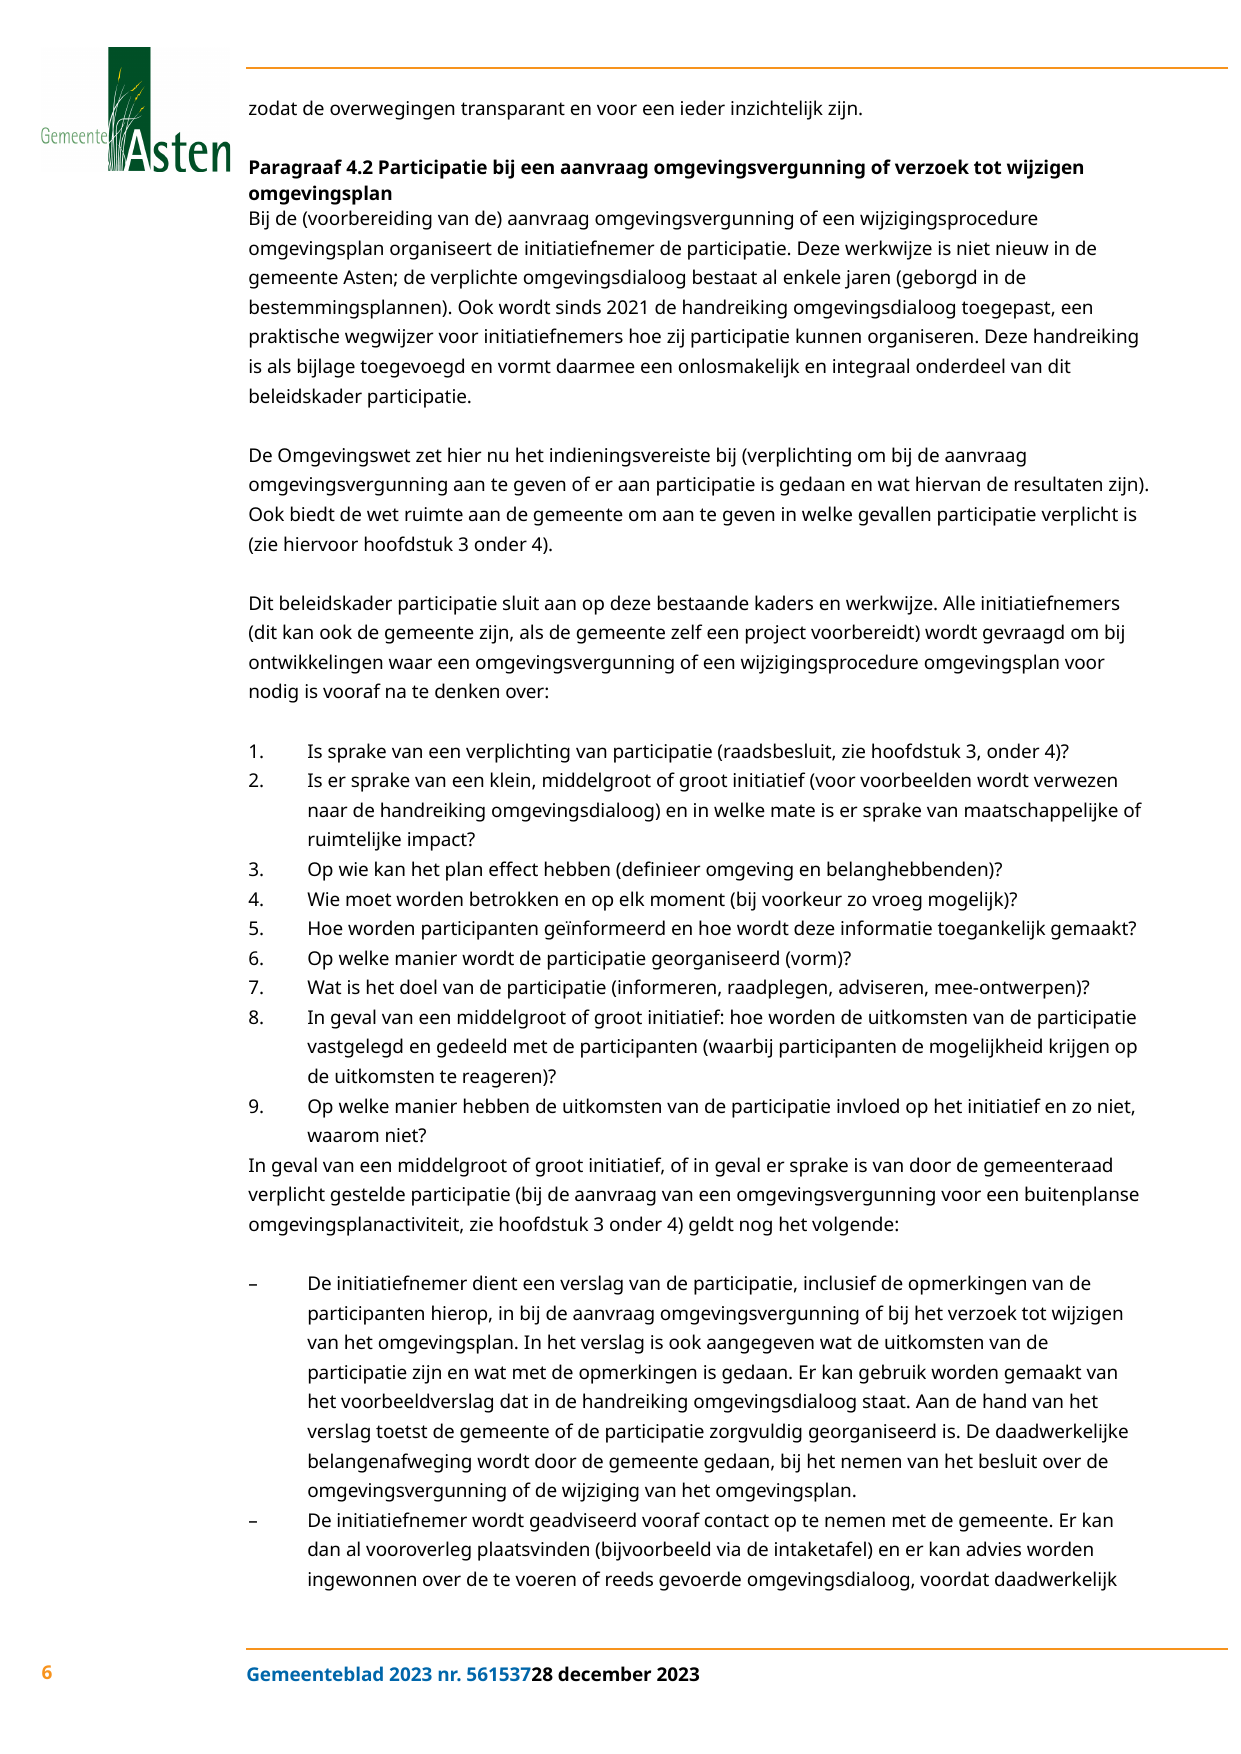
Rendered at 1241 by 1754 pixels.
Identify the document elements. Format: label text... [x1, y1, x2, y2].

text Bij de (voorbereiding van de) aanvraag omgevingsvergunning of een wijzigingsprocedure omgevingsplan organiseert de initiatiefnemer de participatie. Deze werkwijze is niet nieuw in de gemeente Asten; de verplichte omgevingsdialoog bestaat al enkele jaren (geborgd in de bestemmingsplannen). Ook wordt sinds 2021 de handreiking omgevingsdialoog toegepast, een praktische wegwijzer voor initiatiefnemers hoe zij participatie kunnen organiseren. Deze handreiking is als bijlage toegevoegd en vormt daarmee een onlosmakelijk en integraal onderdeel van dit beleidskader participatie. [248, 205, 1152, 409]
list Wat is het doel van de participatie (informeren, raadplegen, adviseren, mee-ontwerpen)? [248, 974, 1152, 1000]
list Op welke manier hebben de uitkomsten van de participatie invloed op het initiatief en zo niet, waarom niet? [248, 1093, 1152, 1148]
list Hoe worden participanten geïnformeerd en hoe wordt deze informatie toegankelijk gemaakt? [248, 915, 1152, 941]
text zodat de overwegingen transparant en voor een ieder inzichtelijk zijn. [248, 95, 1152, 121]
list Is er sprake van een klein, middelgroot of groot initiatief (voor voorbeelden wordt verwezen naar de handreiking omgevingsdialoog) en in welke mate is er sprake van maatschappelijke of ruimtelijke impact? [248, 767, 1152, 852]
text Paragraaf 4.2 Participatie bij een aanvraag omgevingsvergunning of verzoek tot wijzigen omgevingsplan [248, 154, 1152, 205]
list Is sprake van een verplichting van participatie (raadsbesluit, zie hoofdstuk 3, onder 4)? [248, 738, 1152, 764]
list Op wie kan het plan effect hebben (definieer omgeving en belanghebbenden)? [248, 856, 1152, 882]
list De initiatiefnemer dient een verslag van de participatie, inclusief de opmerkingen van de participanten hierop, in bij de aanvraag omgevingsvergunning of bij het verzoek tot wijzigen van het omgevingsplan. In het verslag is ook aangegeven wat de uitkomsten van de participatie zijn en wat met de opmerkingen is gedaan. Er kan gebruik worden gemaakt van het voorbeeldverslag dat in de handreiking omgevingsdialoog staat. Aan de hand van het verslag toetst de gemeente of de participatie zorgvuldig georganiseerd is. De daadwerkelijke belangenafweging wordt door de gemeente gedaan, bij het nemen van het besluit over de omgevingsvergunning of de wijziging van het omgevingsplan. [248, 1270, 1152, 1503]
list Op welke manier wordt de participatie georganiseerd (vorm)? [248, 945, 1152, 971]
text De Omgevingswet zet hier nu het indieningsvereiste bij (verplichting om bij de aanvraag omgevingsvergunning aan te geven of er aan participatie is gedaan en wat hiervan de resultaten zijn). Ook biedt de wet ruimte aan de gemeente om aan te geven in welke gevallen participatie verplicht is (zie hiervoor hoofdstuk 3 onder 4). [248, 442, 1152, 557]
list Wie moet worden betrokken en op elk moment (bij voorkeur zo vroeg mogelijk)? [248, 886, 1152, 912]
list De initiatiefnemer wordt geadviseerd vooraf contact op te nemen met de gemeente. Er kan dan al vooroverleg plaatsvinden (bijvoorbeeld via de intaketafel) en er kan advies worden ingewonnen over de te voeren of reeds gevoerde omgevingsdialoog, voordat daadwerkelijk [248, 1507, 1152, 1592]
text In geval van een middelgroot of groot initiatief, of in geval er sprake is van door de gemeenteraad verplicht gestelde participatie (bij de aanvraag van een omgevingsvergunning voor een buitenplanse omgevingsplanactiviteit, zie hoofdstuk 3 onder 4) geldt nog het volgende: [248, 1152, 1152, 1237]
text Dit beleidskader participatie sluit aan op deze bestaande kaders en werkwijze. Alle initiatiefnemers (dit kan ook de gemeente zijn, als de gemeente zelf een project voorbereidt) wordt gevraagd om bij ontwikkelingen waar een omgevingsvergunning of een wijzigingsprocedure omgevingsplan voor nodig is vooraf na te denken over: [248, 590, 1152, 704]
list In geval van een middelgroot of groot initiatief: hoe worden de uitkomsten van de participatie vastgelegd en gedeeld met de participanten (waarbij participanten de mogelijkheid krijgen op de uitkomsten te reageren)? [248, 1004, 1152, 1089]
picture [41, 47, 231, 172]
